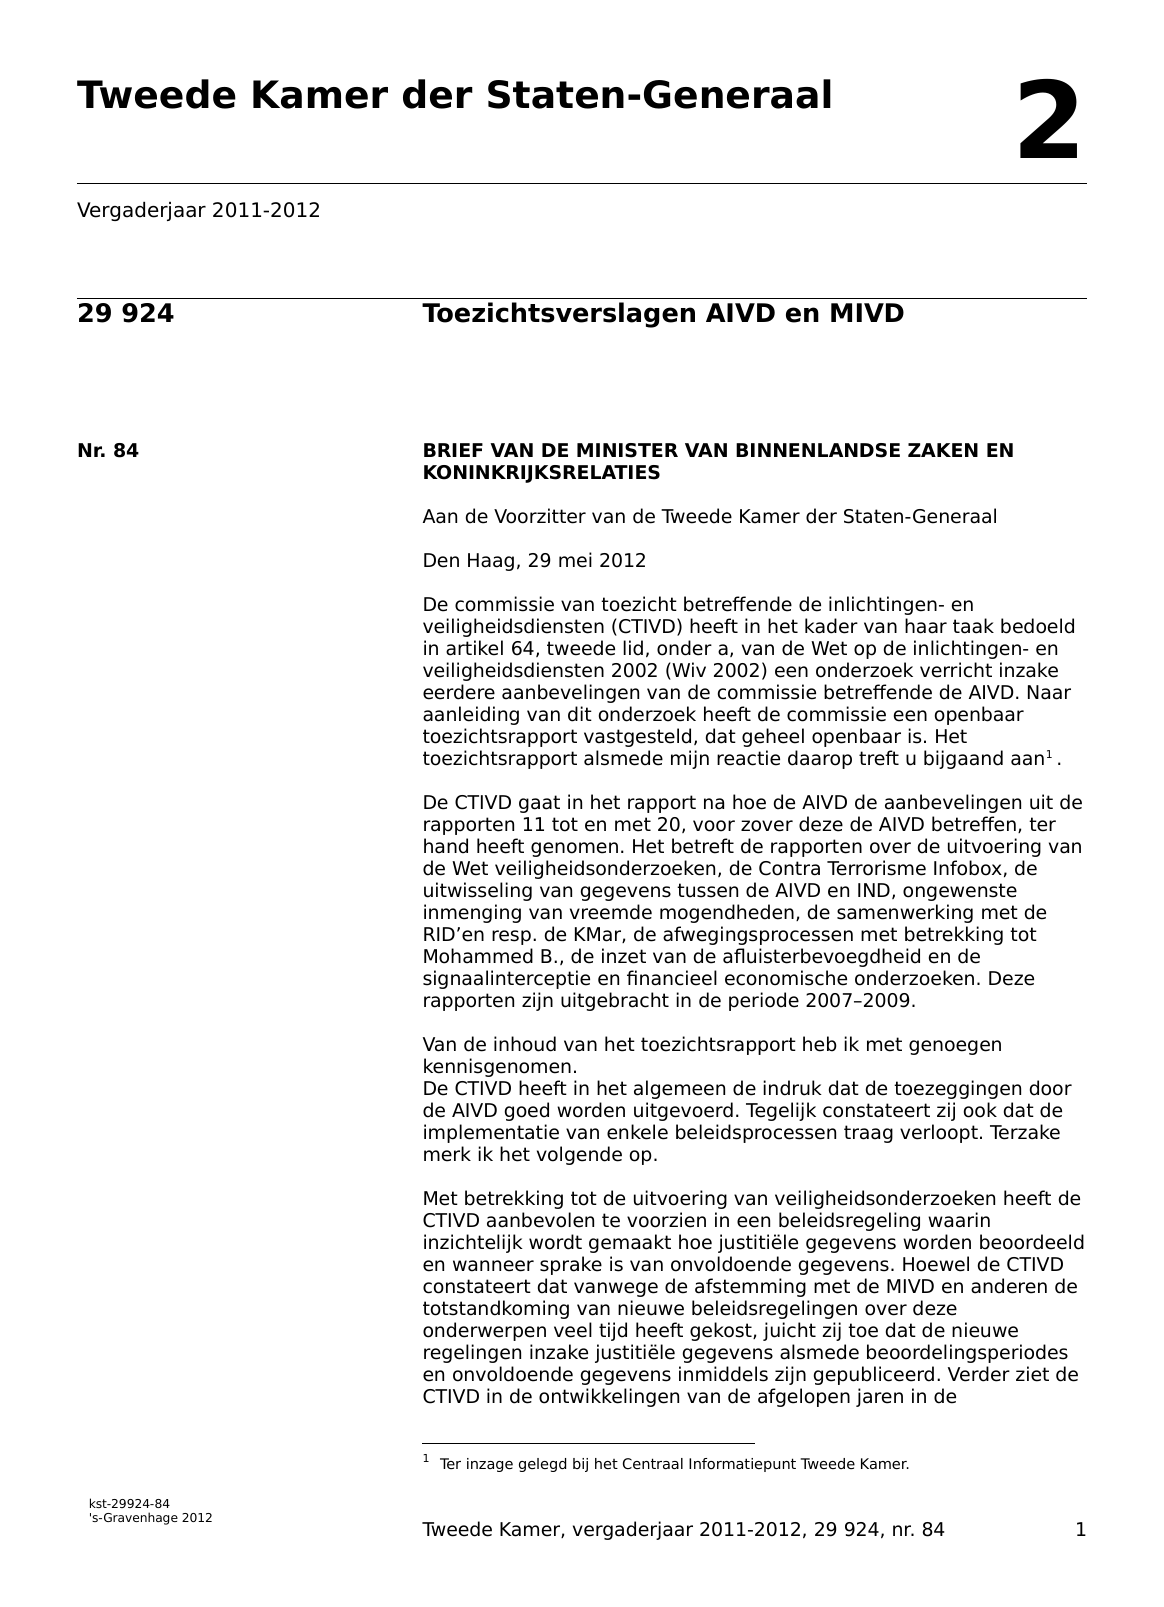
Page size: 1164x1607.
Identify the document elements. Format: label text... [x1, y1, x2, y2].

text 's-Gravenhage 2012 [88, 1511, 323, 1525]
text kst-29924-84 [88, 1497, 323, 1511]
text Aan de Voorzitter van de Tweede Kamer der Staten-Generaal [422, 506, 1087, 528]
text Den Haag, 29 mei 2012 [422, 550, 1087, 572]
text De CTIVD heeft in het algemeen de indruk dat de toezeggingen door de AIVD goed worden uitgevoerd. Tegelijk constateert zij ook dat de implementatie van enkele beleidsprocessen traag verloopt. Terzake merk ik het volgende op. [422, 1078, 1087, 1166]
subtitle Nr. 84 BRIEF VAN DE MINISTER VAN BINNENLANDSE ZAKEN EN KONINKRIJKSRELATIES [77, 440, 1087, 484]
text Ter inzage gelegd bij het Centraal Informatiepunt Tweede Kamer. [422, 1452, 1087, 1474]
text De CTIVD gaat in het rapport na hoe de AIVD de aanbevelingen uit de rapporten 11 tot en met 20, voor zover deze de AIVD betreffen, ter hand heeft genomen. Het betreft de rapporten over de uitvoering van de Wet veiligheidsonderzoeken, de Contra Terrorisme Infobox, de uitwisseling van gegevens tussen de AIVD en IND, ongewenste inmenging van vreemde mogendheden, de samenwerking met de RID’en resp. de KMar, de afwegingsprocessen met betrekking tot Mohammed B., de inzet van de afluisterbevoegdheid en de signaalinterceptie en financieel economische onderzoeken. Deze rapporten zijn uitgebracht in de periode 2007–2009. [422, 792, 1087, 1012]
subtitle 29 924 Toezichtsverslagen AIVD en MIVD [77, 299, 1087, 329]
table_cell Vergaderjaar 2011-2012 [77, 184, 1087, 298]
table_header Tweede Kamer der Staten-Generaal [77, 59, 886, 183]
text Met betrekking tot de uitvoering van veiligheidsonderzoeken heeft de CTIVD aanbevolen te voorzien in een beleidsregeling waarin inzichtelijk wordt gemaakt hoe justitiële gegevens worden beoordeeld en wanneer sprake is van onvoldoende gegevens. Hoewel de CTIVD constateert dat vanwege de afstemming met de MIVD en anderen de totstandkoming van nieuwe beleidsregelingen over deze onderwerpen veel tijd heeft gekost, juicht zij toe dat de nieuwe regelingen inzake justitiële gegevens alsmede beoordelingsperiodes en onvoldoende gegevens inmiddels zijn gepubliceerd. Verder ziet de CTIVD in de ontwikkelingen van de afgelopen jaren in de [422, 1188, 1087, 1408]
text De commissie van toezicht betreffende de inlichtingen- en veiligheidsdiensten (CTIVD) heeft in het kader van haar taak bedoeld in artikel 64, tweede lid, onder a, van de Wet op de inlichtingen- en veiligheidsdiensten 2002 (Wiv 2002) een onderzoek verricht inzake eerdere aanbevelingen van de commissie betreffende de AIVD. Naar aanleiding van dit onderzoek heeft de commissie een openbaar toezichtsrapport vastgesteld, dat geheel openbaar is. Het toezichtsrapport alsmede mijn reactie daarop treft u bijgaand aan. [422, 594, 1087, 770]
table_header 2 [886, 59, 1087, 183]
text Van de inhoud van het toezichtsrapport heb ik met genoegen kennisgenomen. [422, 1034, 1087, 1078]
